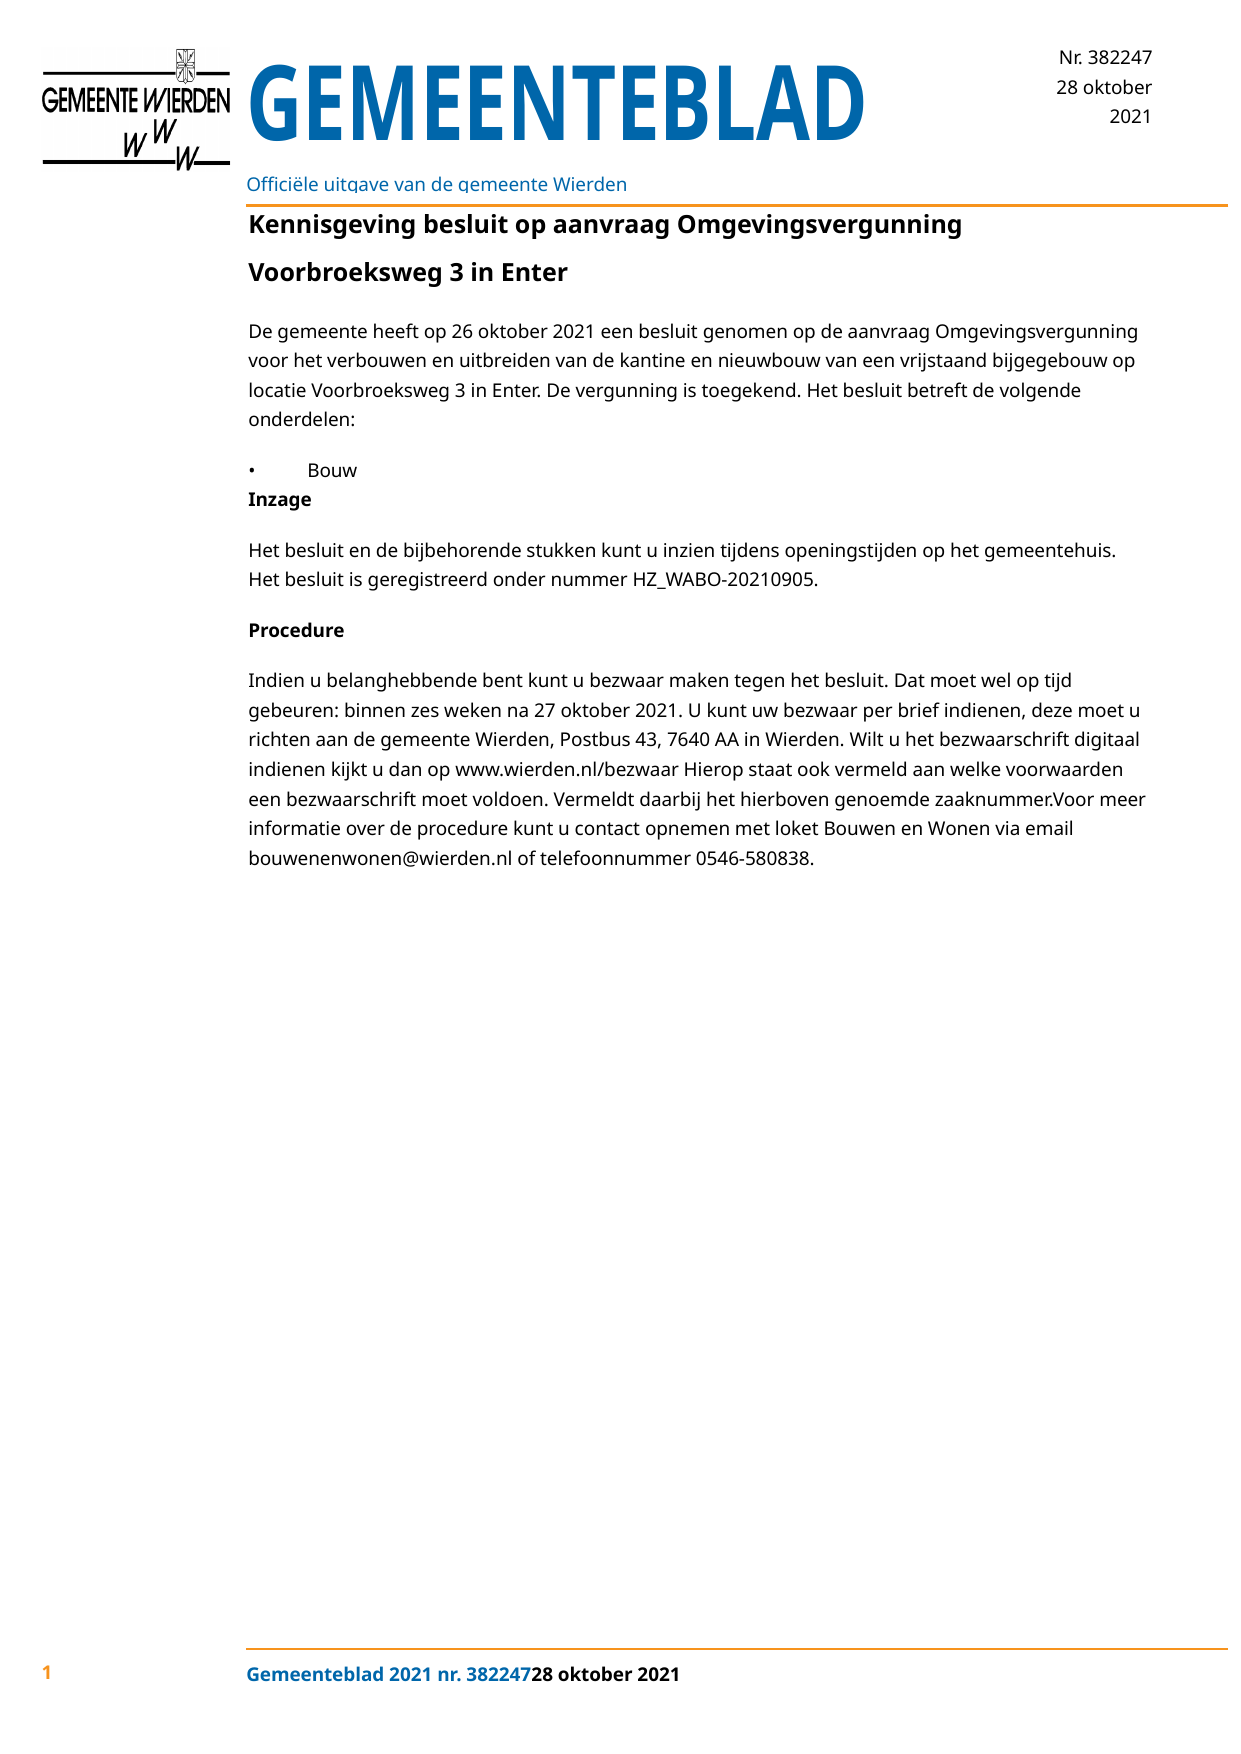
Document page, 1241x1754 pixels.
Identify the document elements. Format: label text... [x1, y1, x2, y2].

text Procedure [248, 617, 1152, 643]
text Indien u belanghebbende bent kunt u bezwaar maken tegen het besluit. Dat moet wel op tijd gebeuren: binnen zes weken na 27 oktober 2021. U kunt uw bezwaar per brief indienen, deze moet u richten aan de gemeente Wierden, Postbus 43, 7640 AA in Wierden. Wilt u het bezwaarschrift digitaal indienen kijkt u dan op www.wierden.nl/bezwaar Hierop staat ook vermeld aan welke voorwaarden een bezwaarschrift moet voldoen. Vermeldt daarbij het hierboven genoemde zaaknummer.Voor meer informatie over de procedure kunt u contact opnemen met loket Bouwen en Wonen via email bouwenenwonen@wierden.nl of telefoonnummer 0546-580838. [248, 667, 1152, 871]
text De gemeente heeft op 26 oktober 2021 een besluit genomen op de aanvraag Omgevingsvergunning voor het verbouwen en uitbreiden van de kantine en nieuwbouw van een vrijstaand bijgegebouw op locatie Voorbroeksweg 3 in Enter. De vergunning is toegekend. Het besluit betreft de volgende onderdelen: [248, 318, 1152, 432]
text Inzage [248, 487, 1152, 512]
text Kennisgeving besluit op aanvraag Omgevingsvergunning Voorbroeksweg 3 in Enter [248, 207, 1152, 288]
list Bouw [248, 457, 1152, 483]
picture [41, 47, 231, 172]
text Het besluit en de bijbehorende stukken kunt u inzien tijdens openingstijden op het gemeentehuis. Het besluit is geregistreerd onder nummer HZ_WABO-20210905. [248, 537, 1152, 592]
